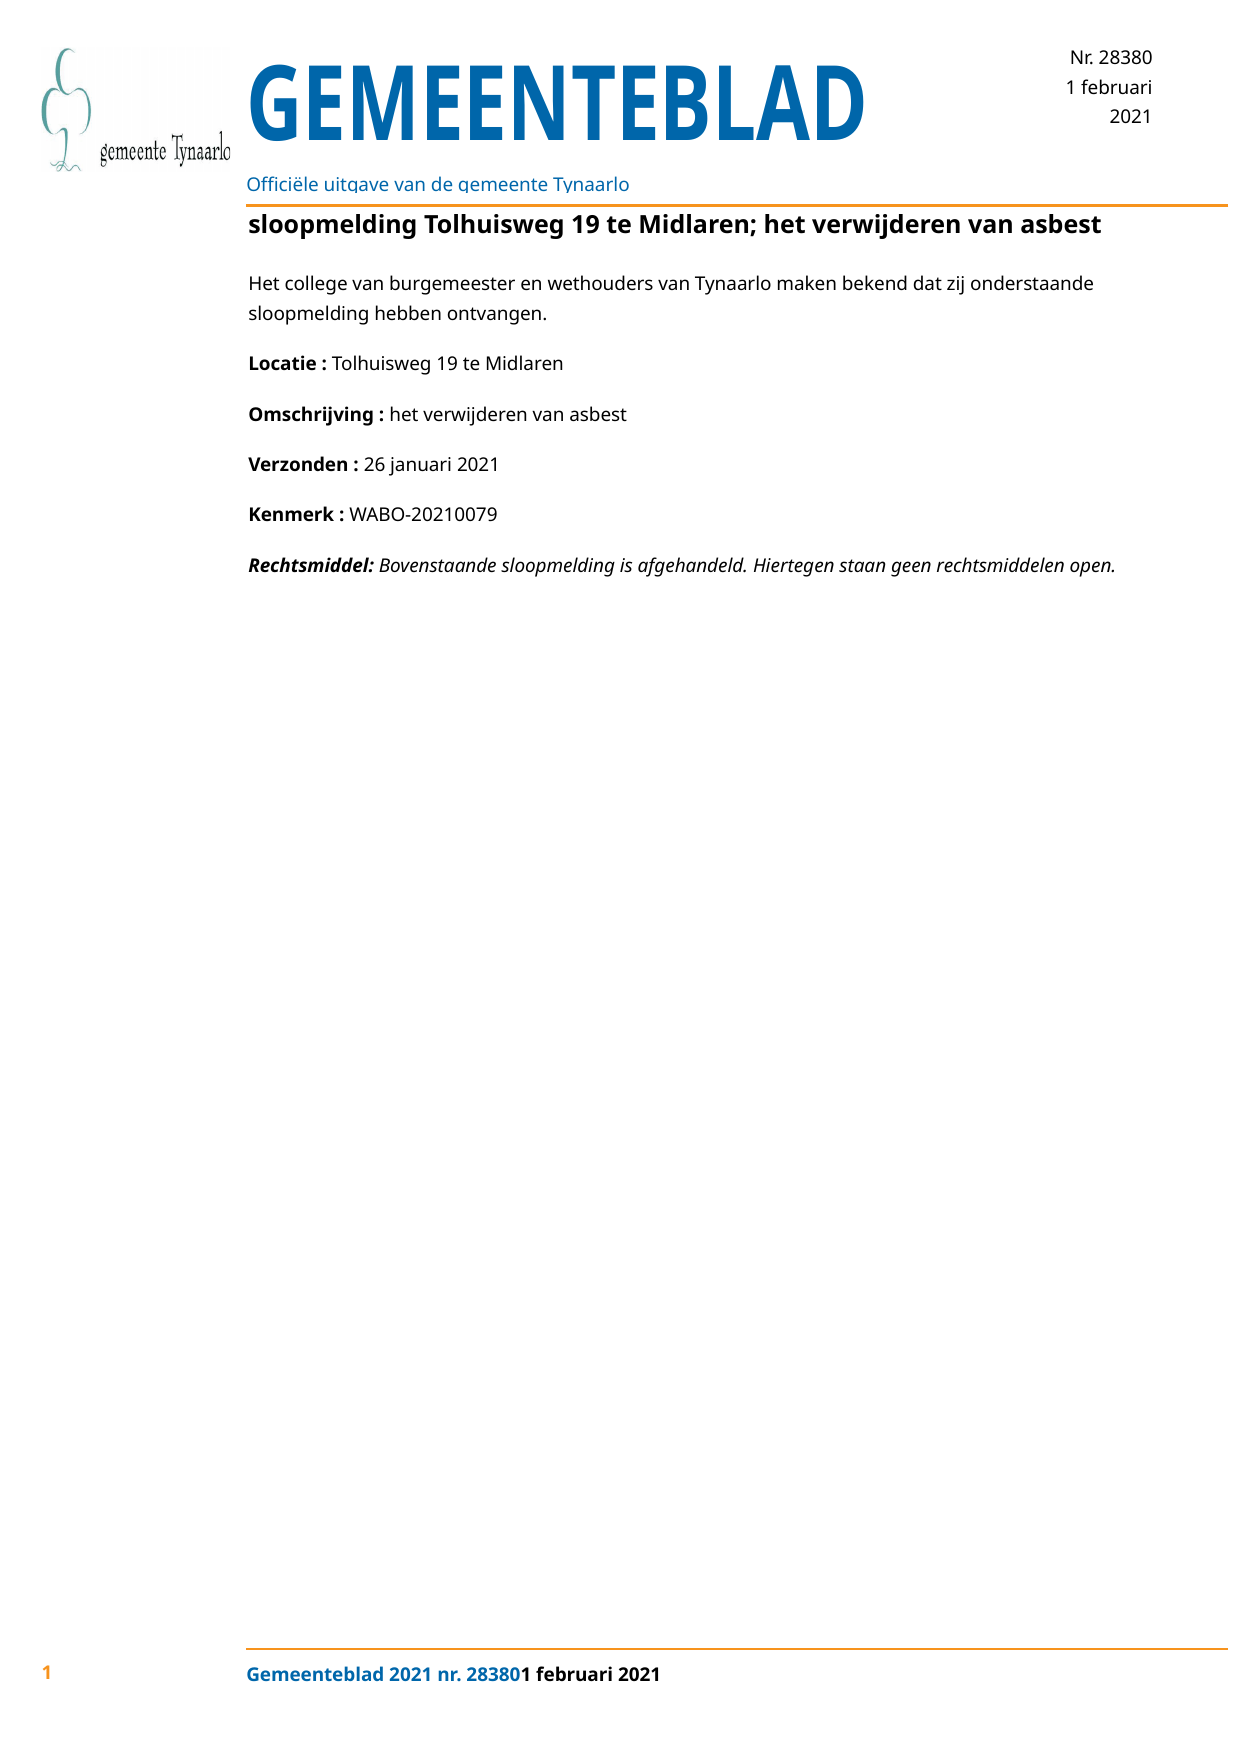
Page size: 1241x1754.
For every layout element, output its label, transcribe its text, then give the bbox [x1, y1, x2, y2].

text Rechtsmiddel: Bovenstaande sloopmelding is afgehandeld. Hiertegen staan geen rechtsmiddelen open. [248, 552, 1152, 578]
text Verzonden : 26 januari 2021 [248, 451, 1152, 477]
text sloopmelding Tolhuisweg 19 te Midlaren; het verwijderen van asbest [248, 207, 1152, 241]
picture [41, 47, 231, 172]
text Kenmerk : WABO-20210079 [248, 502, 1152, 527]
text Locatie : Tolhuisweg 19 te Midlaren [248, 350, 1152, 376]
text Omschrijving : het verwijderen van asbest [248, 401, 1152, 426]
text Het college van burgemeester en wethouders van Tynaarlo maken bekend dat zij onderstaande sloopmelding hebben ontvangen. [248, 270, 1152, 326]
